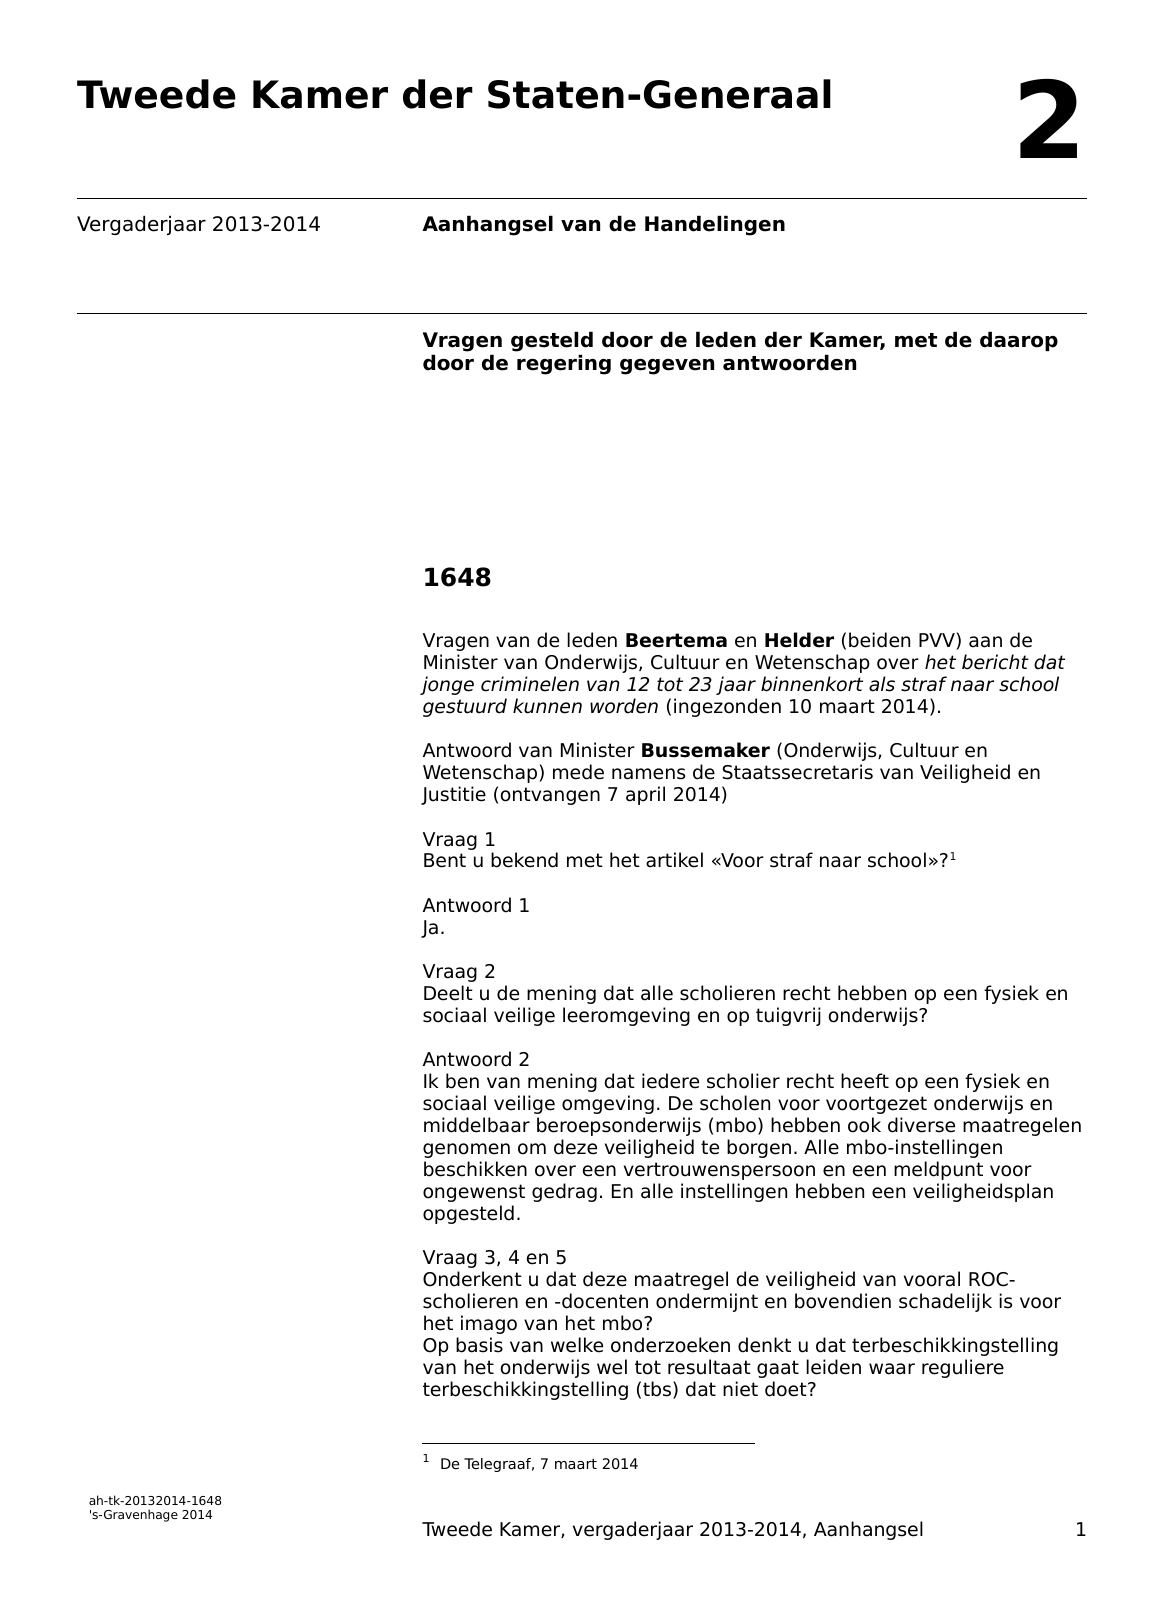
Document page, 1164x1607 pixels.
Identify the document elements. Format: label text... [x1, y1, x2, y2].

table_cell Vergaderjaar 2013-2014 [77, 199, 422, 313]
text Vraag 1 [422, 828, 1087, 850]
text Ja. [422, 917, 1087, 938]
text Vragen van de leden Beertema en Helder (beiden PVV) aan de Minister van Onderwijs, Cultuur en Wetenschap over het bericht dat jonge criminelen van 12 tot 23 jaar binnenkort als straf naar school gestuurd kunnen worden (ingezonden 10 maart 2014). [422, 630, 1087, 718]
text Antwoord van Minister Bussemaker (Onderwijs, Cultuur en Wetenschap) mede namens de Staatssecretaris van Veiligheid en Justitie (ontvangen 7 april 2014) [422, 740, 1087, 806]
text Vraag 3, 4 en 5 [422, 1247, 1087, 1269]
text Deelt u de mening dat alle scholieren recht hebben op een fysiek en sociaal veilige leeromgeving en op tuigvrij onderwijs? [422, 983, 1087, 1027]
text Onderkent u dat deze maatregel de veiligheid van vooral ROC-scholieren en -docenten ondermijnt en bovendien schadelijk is voor het imago van het mbo? [422, 1269, 1087, 1335]
table_cell [77, 314, 422, 375]
text 1648 [422, 563, 1087, 592]
text Ik ben van mening dat iedere scholier recht heeft op een fysiek en sociaal veilige omgeving. De scholen voor voortgezet onderwijs en middelbaar beroepsonderwijs (mbo) hebben ook diverse maatregelen genomen om deze veiligheid te borgen. Alle mbo-instellingen beschikken over een vertrouwenspersoon en een meldpunt voor ongewenst gedrag. En alle instellingen hebben een veiligheidsplan opgesteld. [422, 1071, 1087, 1225]
text Antwoord 2 [422, 1049, 1087, 1071]
text ah-tk-20132014-1648 [88, 1494, 323, 1508]
text 's-Gravenhage 2014 [88, 1508, 323, 1522]
text Op basis van welke onderzoeken denkt u dat terbeschikkingstelling van het onderwijs wel tot resultaat gaat leiden waar reguliere terbeschikkingstelling (tbs) dat niet doet? [422, 1335, 1087, 1401]
text Vraag 2 [422, 961, 1087, 983]
table_cell Vragen gesteld door de leden der Kamer, met de daarop door de regering gegeven antwoorden [422, 314, 1087, 375]
table_header Tweede Kamer der Staten-Generaal [77, 59, 886, 198]
table_cell Aanhangsel van de Handelingen [422, 199, 1087, 313]
table_header 2 [886, 59, 1087, 198]
text Antwoord 1 [422, 894, 1087, 917]
text Bent u bekend met het artikel «Voor straf naar school»? [422, 850, 1087, 872]
text De Telegraaf, 7 maart 2014 [422, 1452, 1087, 1474]
